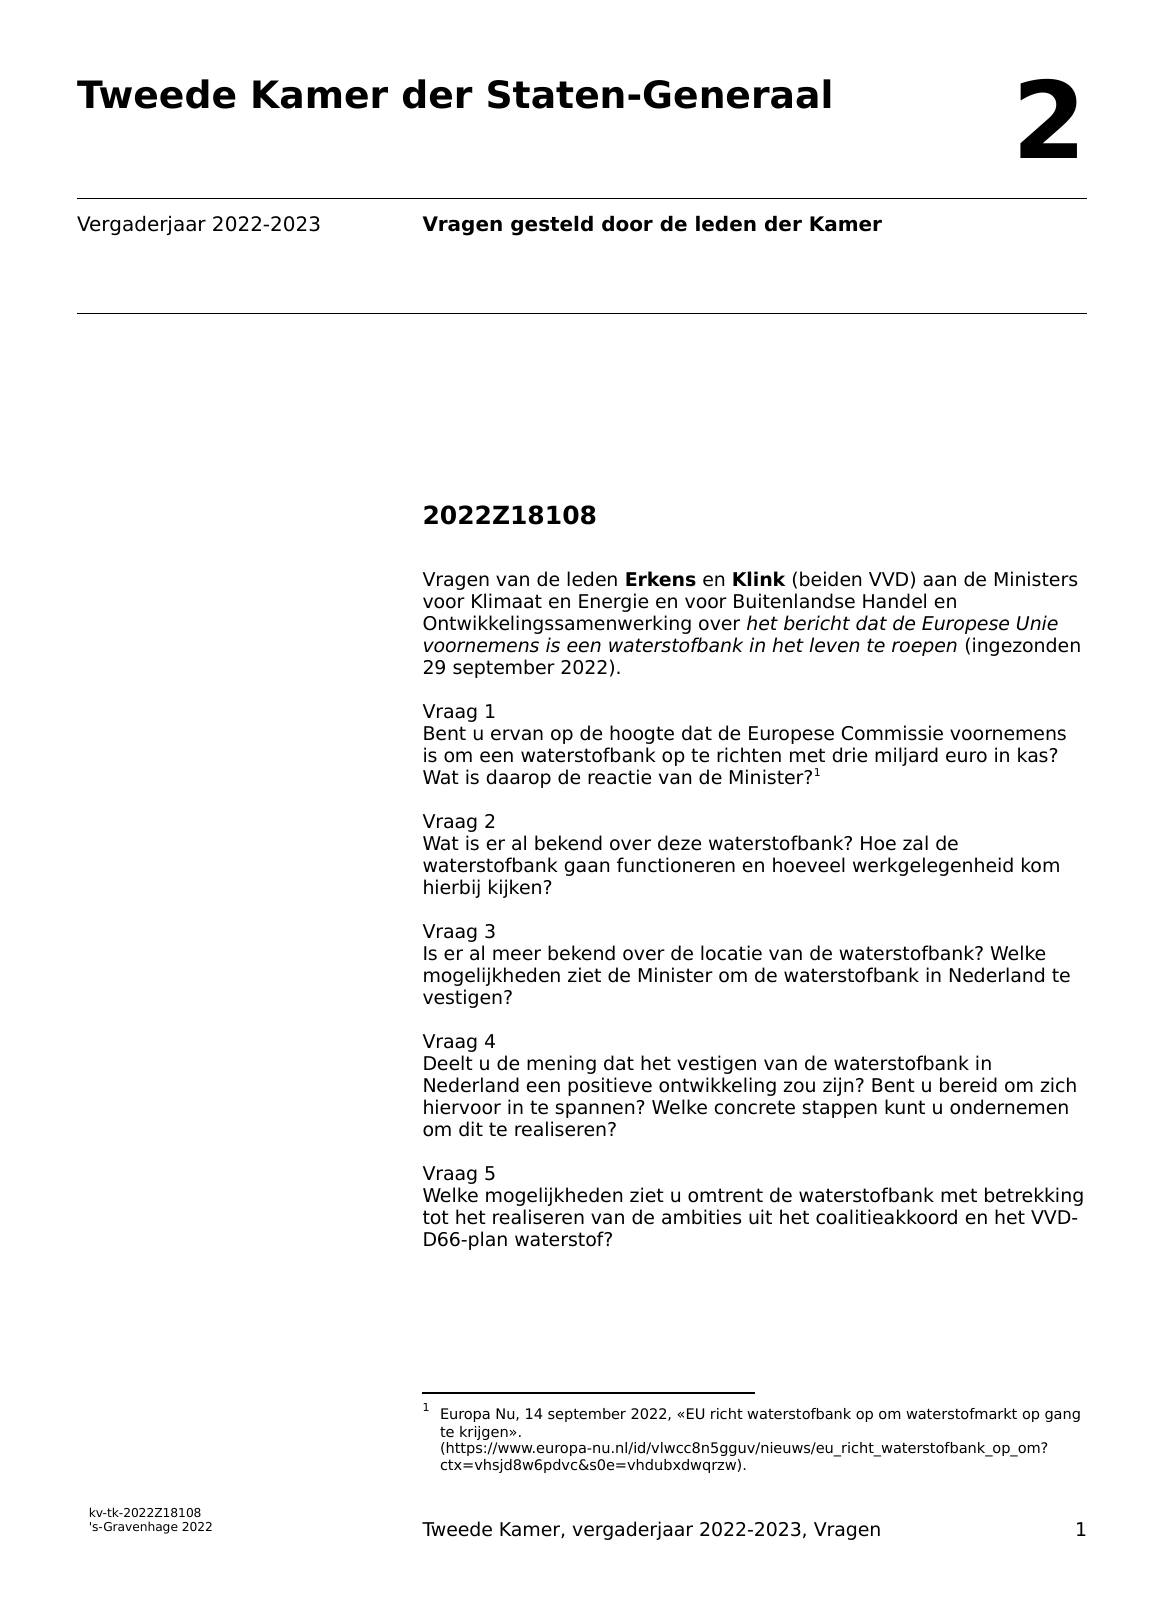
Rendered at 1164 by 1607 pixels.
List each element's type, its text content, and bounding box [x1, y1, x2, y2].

text Europa Nu, 14 september 2022, «EU richt waterstofbank op om waterstofmarkt op gang te krijgen». (https://www.europa-nu.nl/id/vlwcc8n5gguv/nieuws/eu_richt_waterstofbank_op_om?ctx=vhsjd8w6pdvc&s0e=vhdubxdwqrzw). [422, 1402, 1087, 1474]
text Bent u ervan op de hoogte dat de Europese Commissie voornemens is om een waterstofbank op te richten met drie miljard euro in kas? Wat is daarop de reactie van de Minister? [422, 723, 1087, 789]
text Vraag 3 [422, 921, 1087, 943]
text Vragen van de leden Erkens en Klink (beiden VVD) aan de Ministers voor Klimaat en Energie en voor Buitenlandse Handel en Ontwikkelingssamenwerking over het bericht dat de Europese Unie voornemens is een waterstofbank in het leven te roepen (ingezonden 29 september 2022). [422, 569, 1087, 679]
text Vraag 4 [422, 1031, 1087, 1053]
table_cell Vergaderjaar 2022-2023 [77, 199, 422, 313]
text 2022Z18108 [422, 501, 1087, 531]
text Vraag 5 [422, 1163, 1087, 1185]
text Welke mogelijkheden ziet u omtrent de waterstofbank met betrekking tot het realiseren van de ambities uit het coalitieakkoord en het VVD-D66-plan waterstof? [422, 1185, 1087, 1251]
table_cell Vragen gesteld door de leden der Kamer [422, 199, 1087, 313]
text Vraag 1 [422, 701, 1087, 723]
text Wat is er al bekend over deze waterstofbank? Hoe zal de waterstofbank gaan functioneren en hoeveel werkgelegenheid kom hierbij kijken? [422, 833, 1087, 899]
text kv-tk-2022Z18108 [88, 1506, 323, 1520]
text Vraag 2 [422, 811, 1087, 833]
text Is er al meer bekend over de locatie van de waterstofbank? Welke mogelijkheden ziet de Minister om de waterstofbank in Nederland te vestigen? [422, 943, 1087, 1009]
table_header 2 [886, 59, 1087, 198]
text Deelt u de mening dat het vestigen van de waterstofbank in Nederland een positieve ontwikkeling zou zijn? Bent u bereid om zich hiervoor in te spannen? Welke concrete stappen kunt u ondernemen om dit te realiseren? [422, 1053, 1087, 1141]
table_header Tweede Kamer der Staten-Generaal [77, 59, 886, 198]
text 's-Gravenhage 2022 [88, 1520, 323, 1534]
